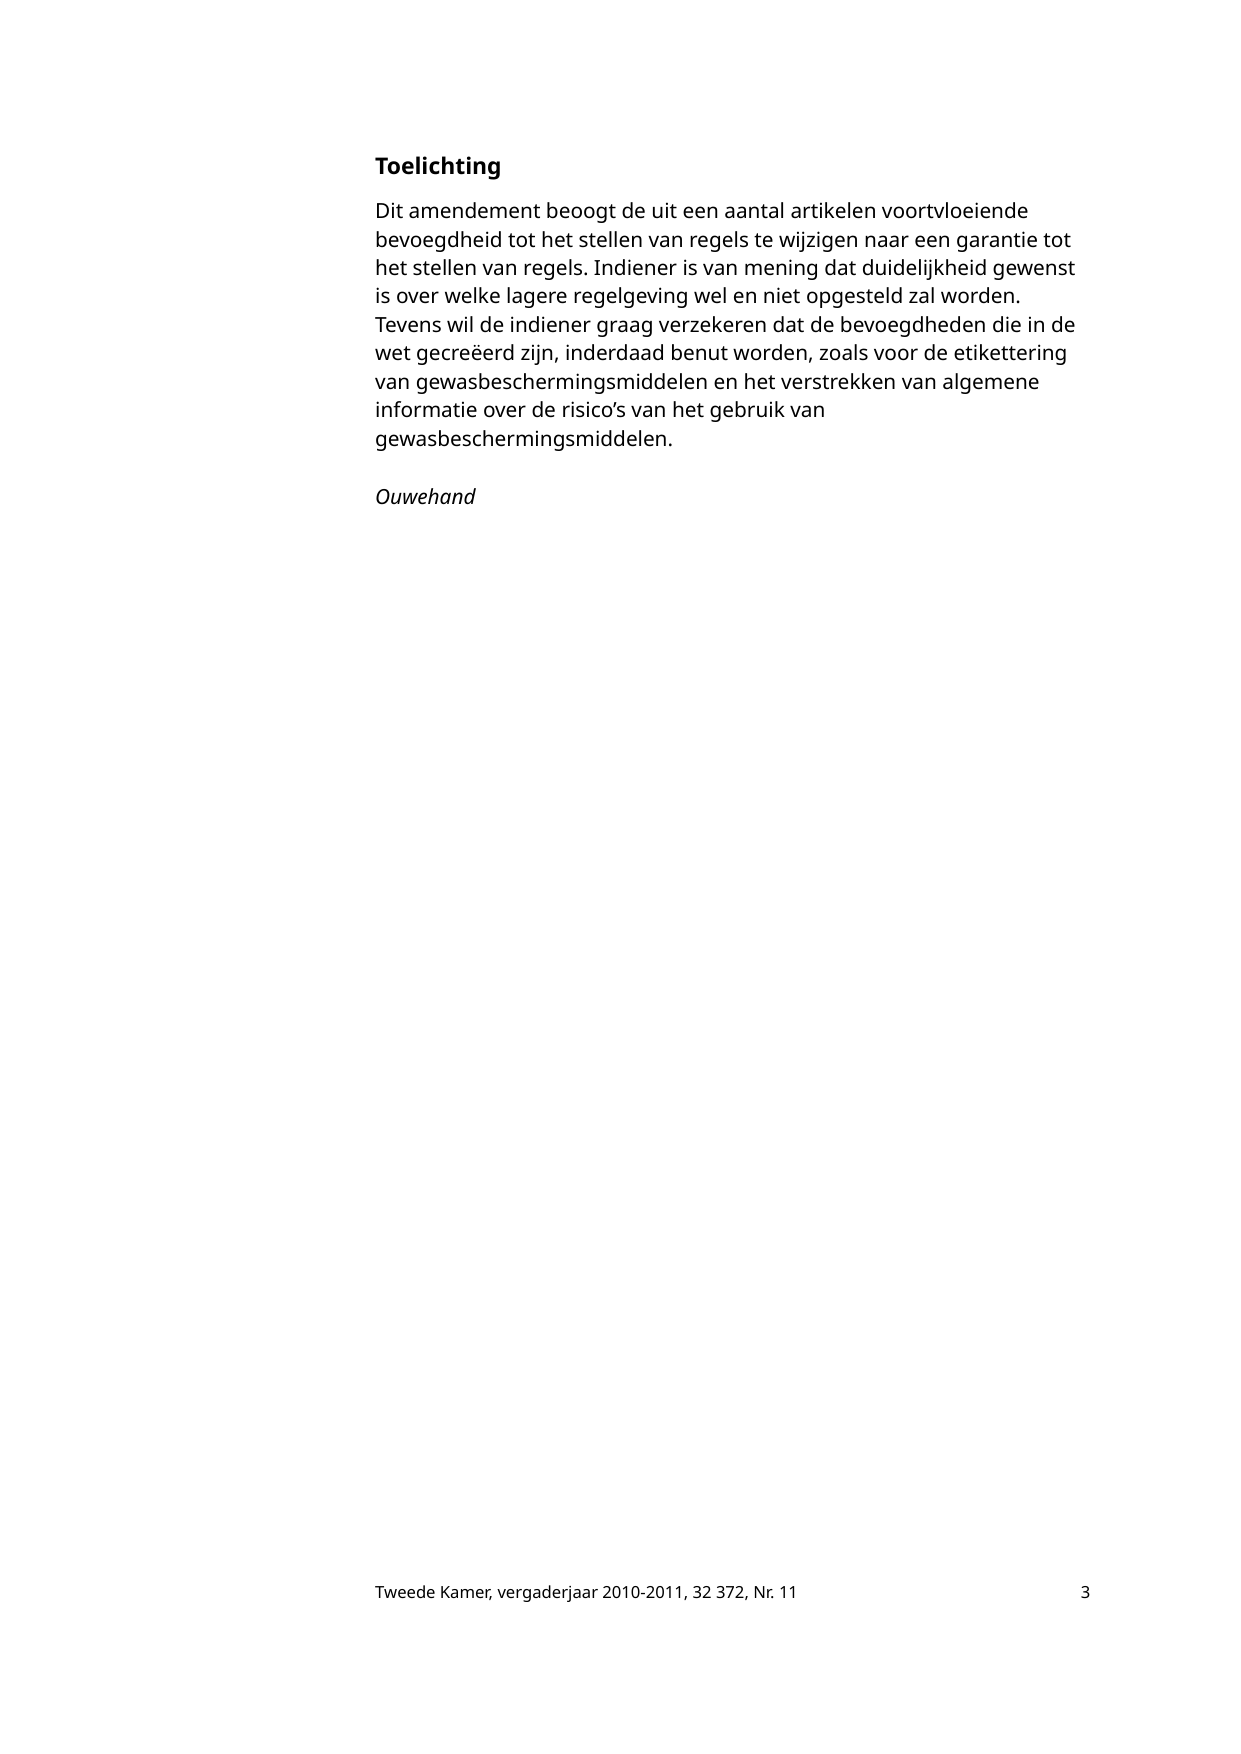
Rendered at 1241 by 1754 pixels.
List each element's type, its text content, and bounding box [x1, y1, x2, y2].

text Ouwehand [375, 482, 1090, 511]
subtitle Toelichting [375, 150, 1090, 181]
text Dit amendement beoogt de uit een aantal artikelen voortvloeiende bevoegdheid tot het stellen van regels te wijzigen naar een garantie tot het stellen van regels. Indiener is van mening dat duidelijkheid gewenst is over welke lagere regelgeving wel en niet opgesteld zal worden. Tevens wil de indiener graag verzekeren dat de bevoegdheden die in de wet gecreëerd zijn, inderdaad benut worden, zoals voor de etikettering van gewasbeschermingsmiddelen en het verstrekken van algemene informatie over de risico’s van het gebruik van gewasbeschermingsmiddelen. [375, 196, 1090, 452]
